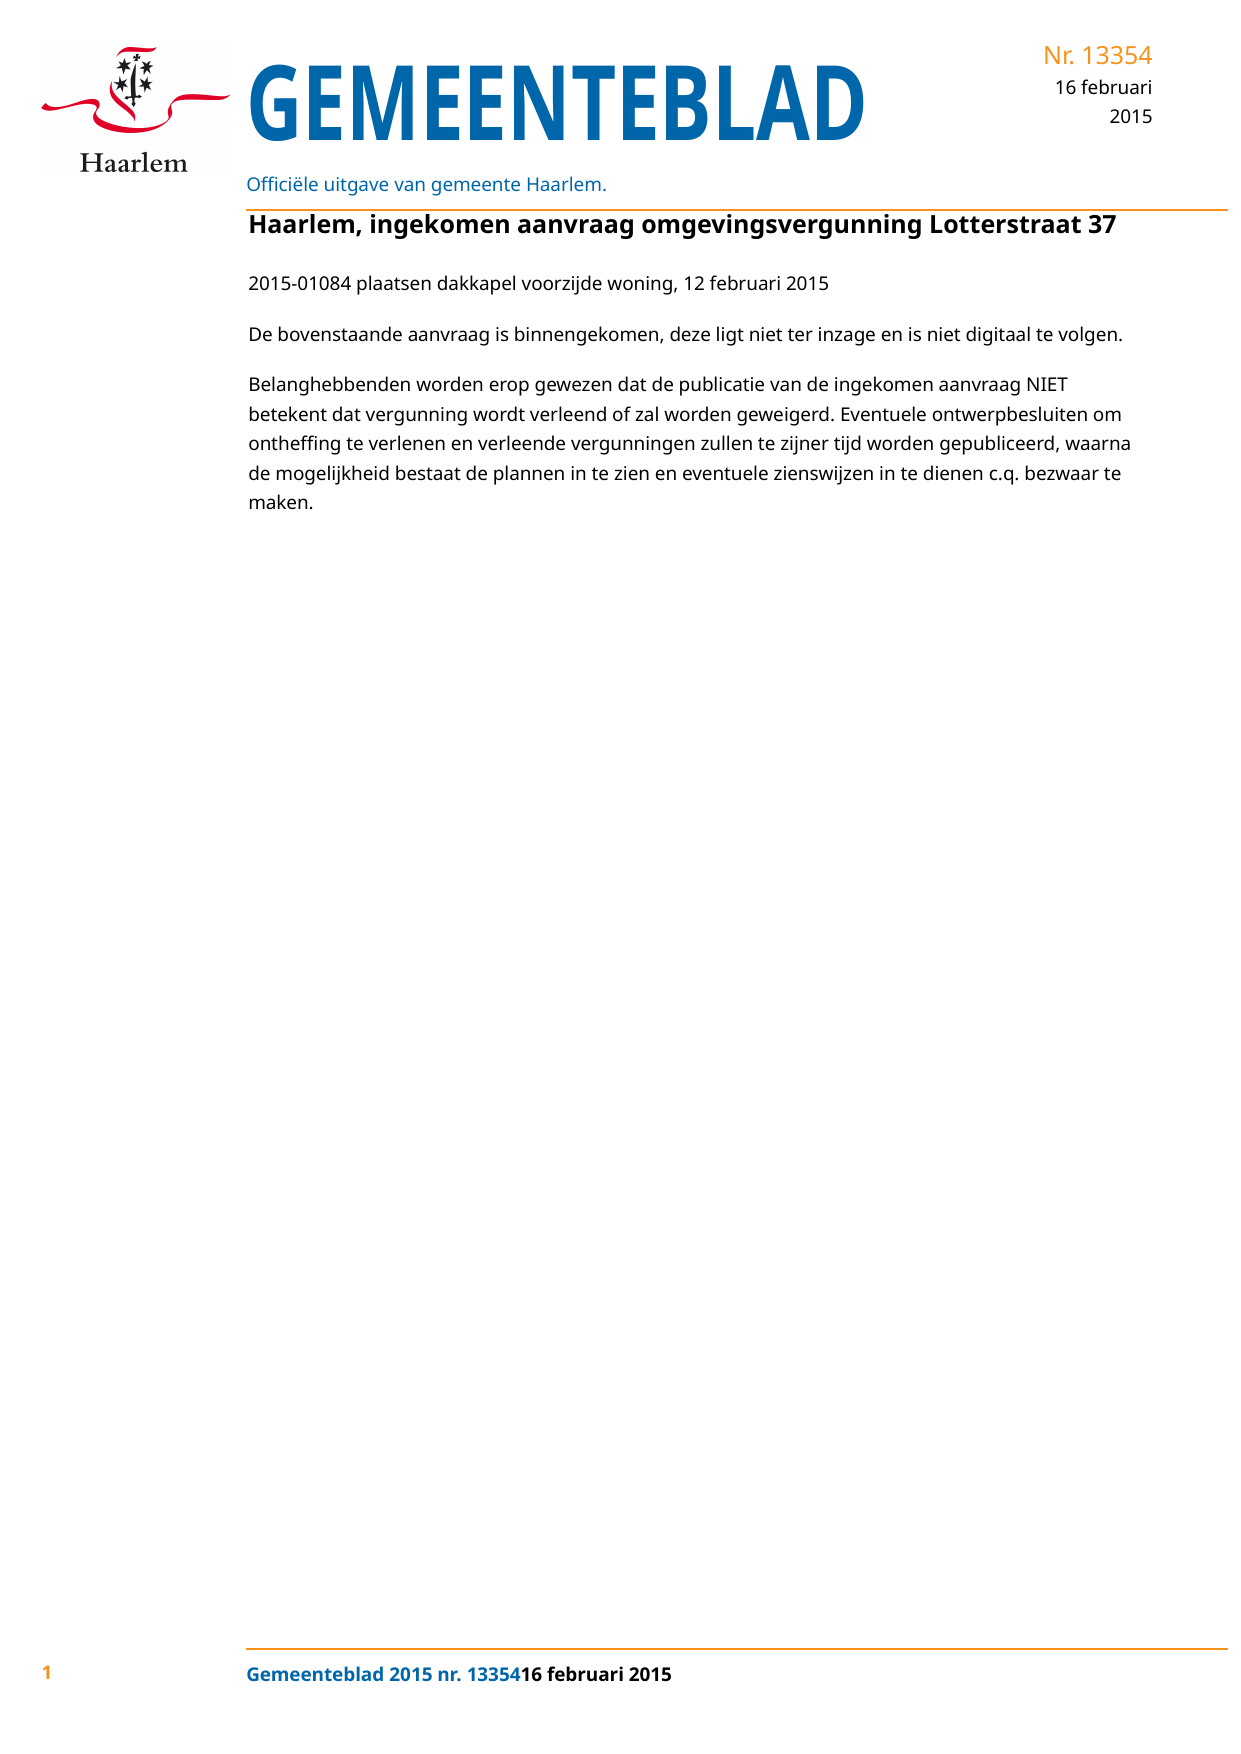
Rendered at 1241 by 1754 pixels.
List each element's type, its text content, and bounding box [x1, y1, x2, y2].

text De bovenstaande aanvraag is binnengekomen, deze ligt niet ter inzage en is niet digitaal te volgen. [248, 321, 1152, 346]
text Belanghebbenden worden erop gewezen dat de publicatie van de ingekomen aanvraag NIET betekent dat vergunning wordt verleend of zal worden geweigerd. Eventuele ontwerpbesluiten om ontheffing te verlenen en verleende vergunningen zullen te zijner tijd worden gepubliceerd, waarna de mogelijkheid bestaat de plannen in te zien en eventuele zienswijzen in te dienen c.q. bezwaar te maken. [248, 371, 1152, 515]
picture [41, 47, 231, 172]
text Haarlem, ingekomen aanvraag omgevingsvergunning Lotterstraat 37 [248, 211, 1152, 241]
text 2015-01084 plaatsen dakkapel voorzijde woning, 12 februari 2015 [248, 270, 1152, 296]
